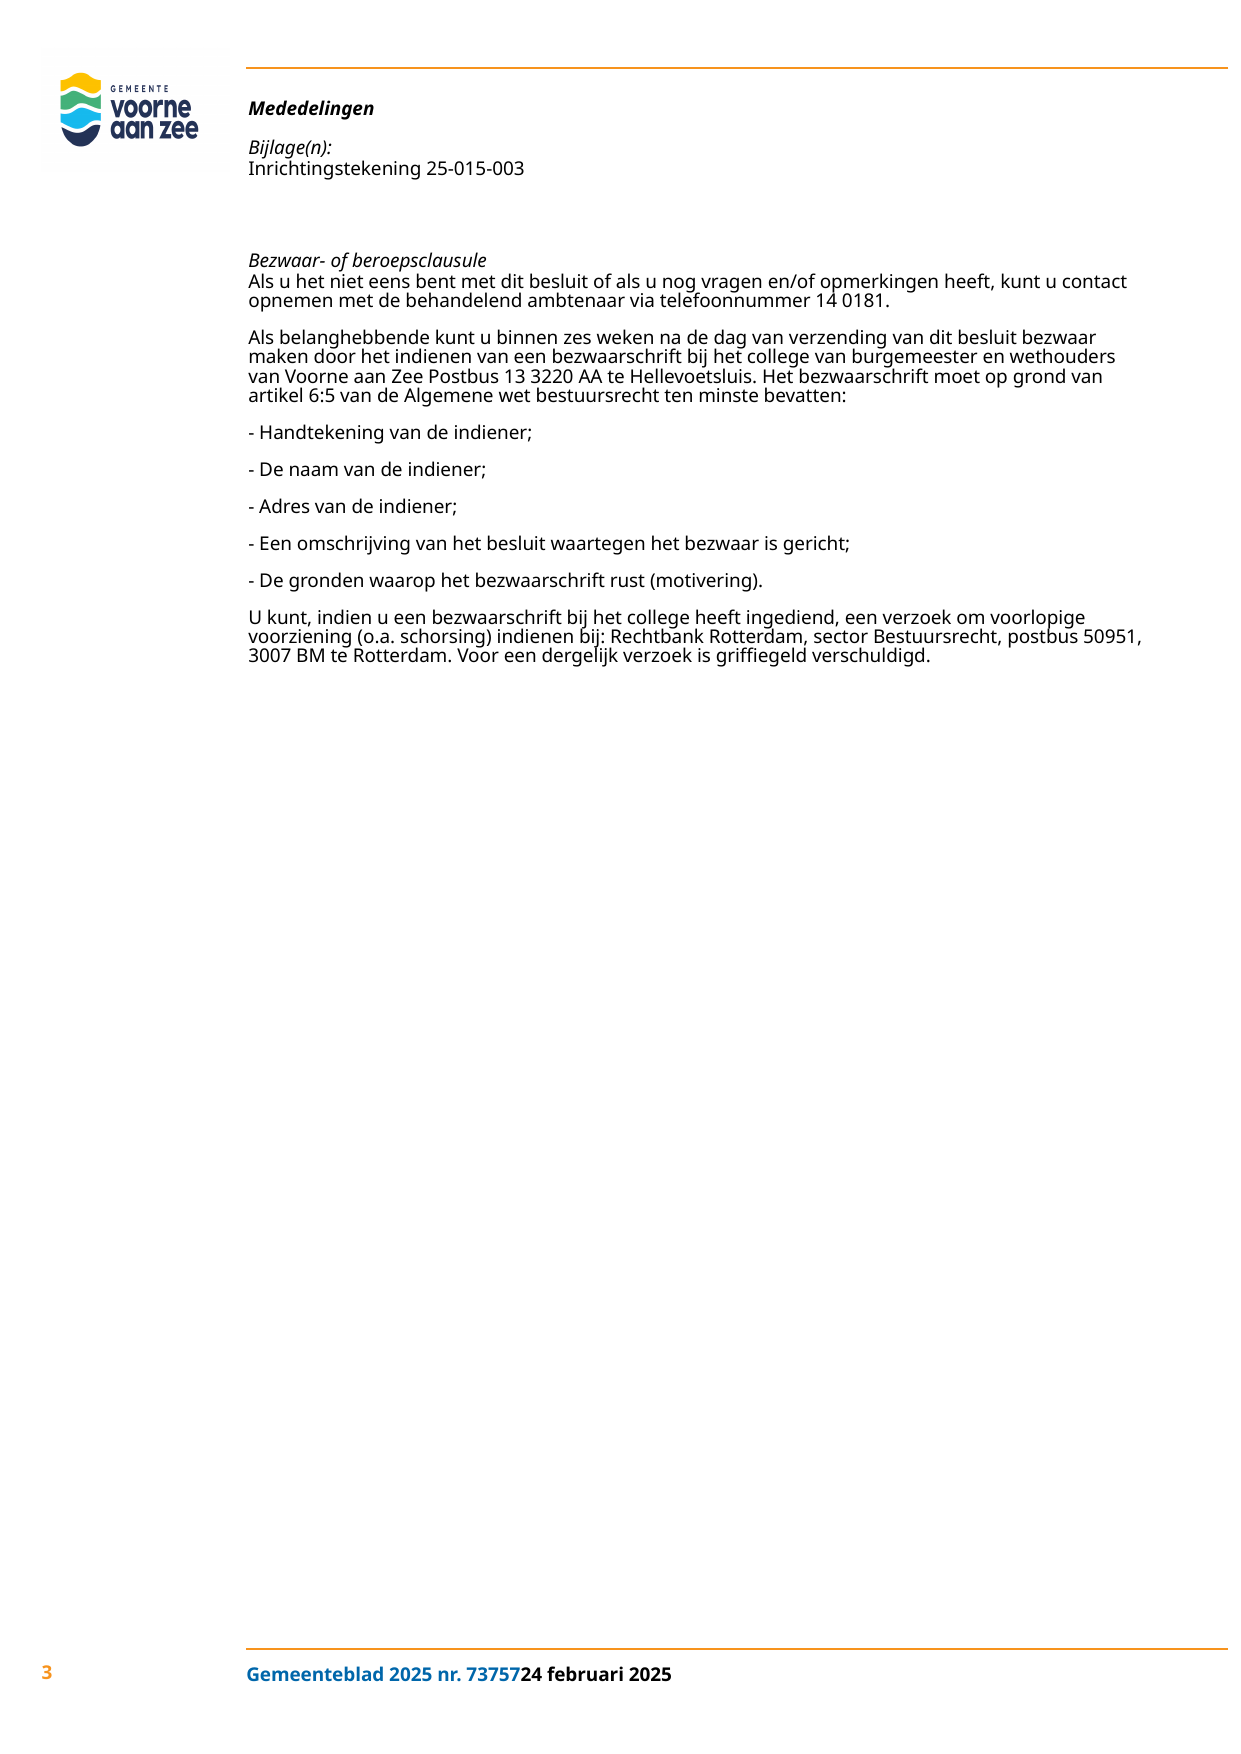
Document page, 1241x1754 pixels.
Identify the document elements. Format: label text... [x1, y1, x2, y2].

text Bezwaar- of beroepsclausule [248, 247, 1152, 273]
text - De naam van de indiener; [248, 461, 1152, 480]
text Als u het niet eens bent met dit besluit of als u nog vragen en/of opmerkingen heeft, kunt u contact opnemen met de behandelend ambtenaar via telefoonnummer 14 0181. [248, 273, 1152, 312]
text - Handtekening van de indiener; [248, 424, 1152, 443]
text Als belanghebbende kunt u binnen zes weken na de dag van verzending van dit besluit bezwaar maken door het indienen van een bezwaarschrift bij het college van burgemeester en wethouders van Voorne aan Zee Postbus 13 3220 AA te Hellevoetsluis. Het bezwaarschrift moet op grond van artikel 6:5 van de Algemene wet bestuursrecht ten minste bevatten: [248, 329, 1152, 406]
text Mededelingen [248, 95, 1152, 121]
text - Een omschrijving van het besluit waartegen het bezwaar is gericht; [248, 535, 1152, 554]
picture [41, 47, 231, 172]
text Bijlage(n): [248, 134, 1152, 160]
text - De gronden waarop het bezwaarschrift rust (motivering). [248, 572, 1152, 591]
text Inrichtingstekening 25-015-003 [248, 160, 1152, 179]
text - Adres van de indiener; [248, 498, 1152, 517]
text U kunt, indien u een bezwaarschrift bij het college heeft ingediend, een verzoek om voorlopige voorziening (o.a. schorsing) indienen bij: Rechtbank Rotterdam, sector Bestuursrecht, postbus 50951, 3007 BM te Rotterdam. Voor een dergelijk verzoek is griffiegeld verschuldigd. [248, 609, 1152, 667]
